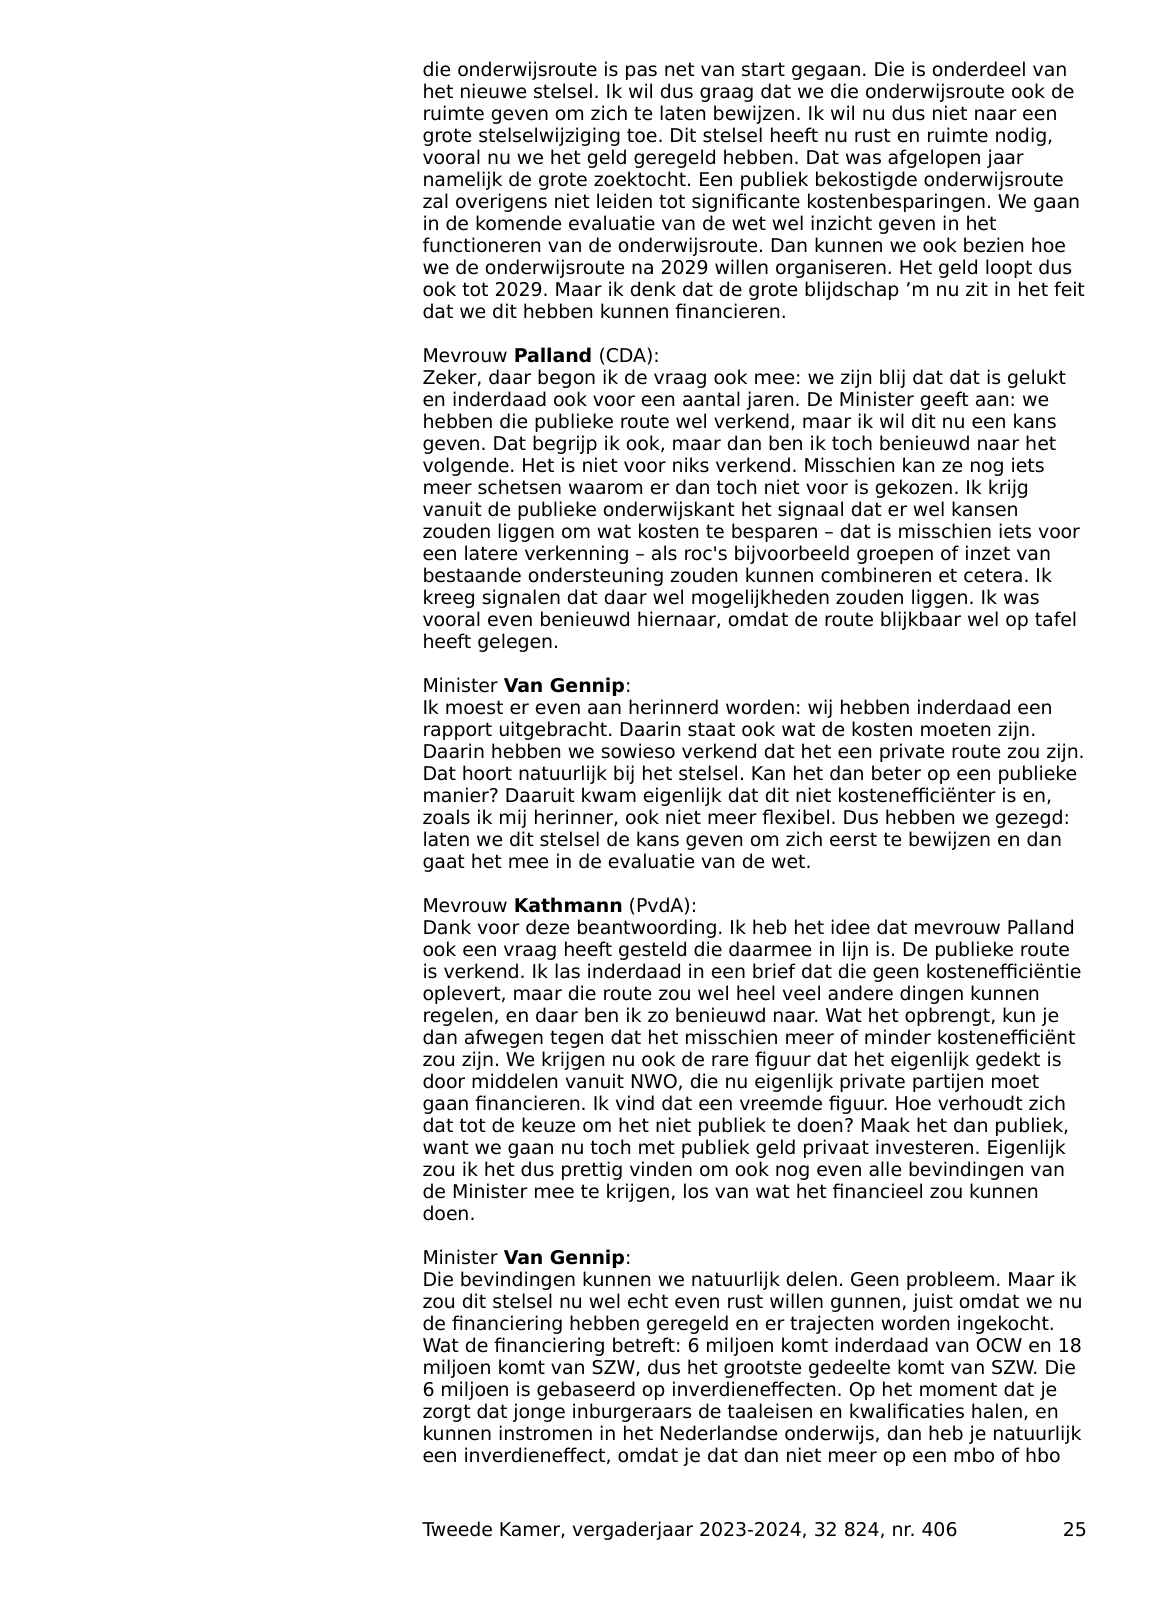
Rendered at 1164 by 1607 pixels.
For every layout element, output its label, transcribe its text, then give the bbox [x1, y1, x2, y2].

text Minister Van Gennip: [422, 675, 1087, 697]
text Mevrouw Palland (CDA): [422, 345, 1087, 367]
text Ik moest er even aan herinnerd worden: wij hebben inderdaad een rapport uitgebracht. Daarin staat ook wat de kosten moeten zijn. Daarin hebben we sowieso verkend dat het een private route zou zijn. Dat hoort natuurlijk bij het stelsel. Kan het dan beter op een publieke manier? Daaruit kwam eigenlijk dat dit niet kostenefficiënter is en, zoals ik mij herinner, ook niet meer flexibel. Dus hebben we gezegd: laten we dit stelsel de kans geven om zich eerst te bewijzen en dan gaat het mee in de evaluatie van de wet. [422, 697, 1087, 873]
text Dank voor deze beantwoording. Ik heb het idee dat mevrouw Palland ook een vraag heeft gesteld die daarmee in lijn is. De publieke route is verkend. Ik las inderdaad in een brief dat die geen kostenefficiëntie oplevert, maar die route zou wel heel veel andere dingen kunnen regelen, en daar ben ik zo benieuwd naar. Wat het opbrengt, kun je dan afwegen tegen dat het misschien meer of minder kostenefficiënt zou zijn. We krijgen nu ook de rare figuur dat het eigenlijk gedekt is door middelen vanuit NWO, die nu eigenlijk private partijen moet gaan financieren. Ik vind dat een vreemde figuur. Hoe verhoudt zich dat tot de keuze om het niet publiek te doen? Maak het dan publiek, want we gaan nu toch met publiek geld privaat investeren. Eigenlijk zou ik het dus prettig vinden om ook nog even alle bevindingen van de Minister mee te krijgen, los van wat het financieel zou kunnen doen. [422, 917, 1087, 1224]
text Zeker, daar begon ik de vraag ook mee: we zijn blij dat dat is gelukt en inderdaad ook voor een aantal jaren. De Minister geeft aan: we hebben die publieke route wel verkend, maar ik wil dit nu een kans geven. Dat begrijp ik ook, maar dan ben ik toch benieuwd naar het volgende. Het is niet voor niks verkend. Misschien kan ze nog iets meer schetsen waarom er dan toch niet voor is gekozen. Ik krijg vanuit de publieke onderwijskant het signaal dat er wel kansen zouden liggen om wat kosten te besparen – dat is misschien iets voor een latere verkenning – als roc's bijvoorbeeld groepen of inzet van bestaande ondersteuning zouden kunnen combineren et cetera. Ik kreeg signalen dat daar wel mogelijkheden zouden liggen. Ik was vooral even benieuwd hiernaar, omdat de route blijkbaar wel op tafel heeft gelegen. [422, 367, 1087, 653]
text Mevrouw Kathmann (PvdA): [422, 895, 1087, 917]
text die onderwijsroute is pas net van start gegaan. Die is onderdeel van het nieuwe stelsel. Ik wil dus graag dat we die onderwijsroute ook de ruimte geven om zich te laten bewijzen. Ik wil nu dus niet naar een grote stelselwijziging toe. Dit stelsel heeft nu rust en ruimte nodig, vooral nu we het geld geregeld hebben. Dat was afgelopen jaar namelijk de grote zoektocht. Een publiek bekostigde onderwijsroute zal overigens niet leiden tot significante kostenbesparingen. We gaan in de komende evaluatie van de wet wel inzicht geven in het functioneren van de onderwijsroute. Dan kunnen we ook bezien hoe we de onderwijsroute na 2029 willen organiseren. Het geld loopt dus ook tot 2029. Maar ik denk dat de grote blijdschap ’m nu zit in het feit dat we dit hebben kunnen financieren. [422, 59, 1087, 323]
text Die bevindingen kunnen we natuurlijk delen. Geen probleem. Maar ik zou dit stelsel nu wel echt even rust willen gunnen, juist omdat we nu de financiering hebben geregeld en er trajecten worden ingekocht. Wat de financiering betreft: 6 miljoen komt inderdaad van OCW en 18 miljoen komt van SZW, dus het grootste gedeelte komt van SZW. Die 6 miljoen is gebaseerd op inverdieneffecten. Op het moment dat je zorgt dat jonge inburgeraars de taaleisen en kwalificaties halen, en kunnen instromen in het Nederlandse onderwijs, dan heb je natuurlijk een inverdieneffect, omdat je dat dan niet meer op een mbo of hbo [422, 1269, 1087, 1467]
text Minister Van Gennip: [422, 1247, 1087, 1269]
